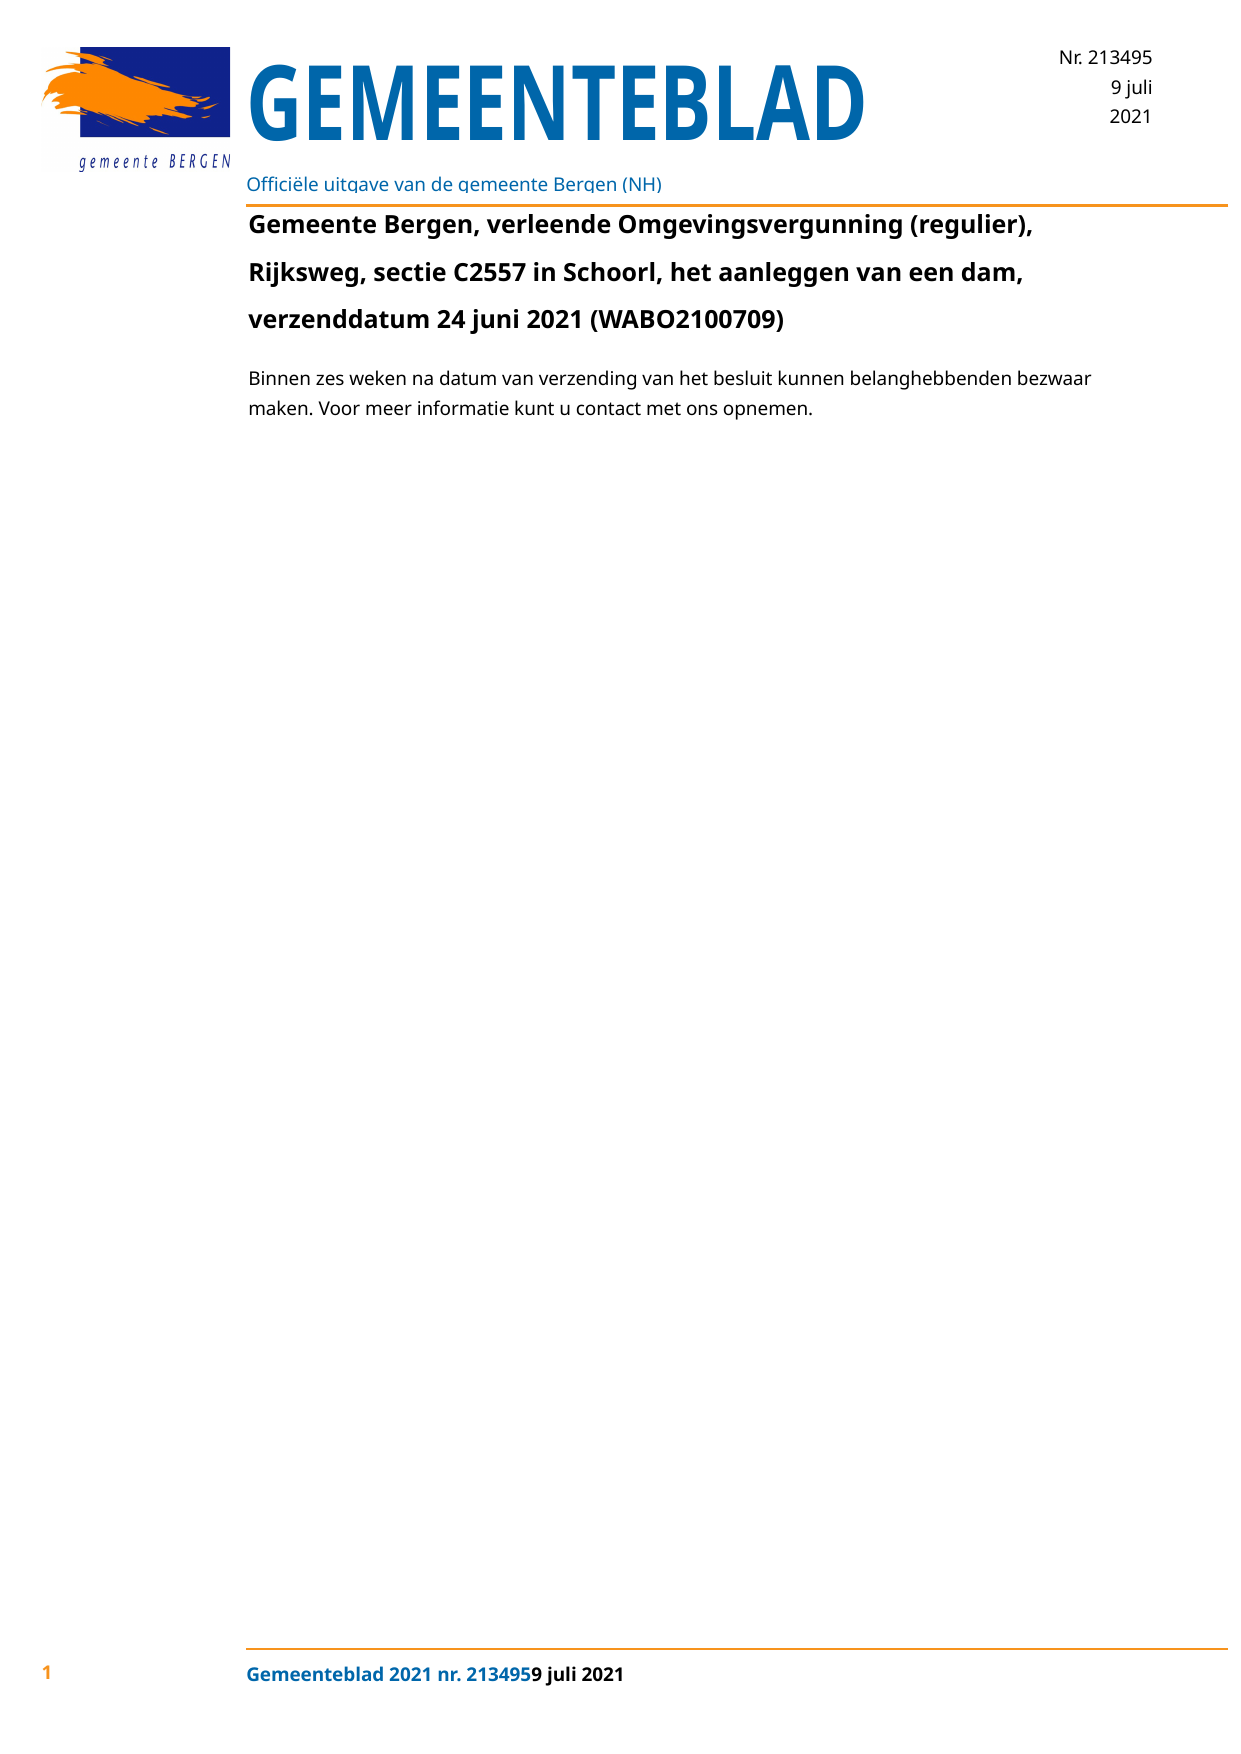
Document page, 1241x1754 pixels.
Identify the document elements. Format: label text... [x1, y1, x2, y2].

text Gemeente Bergen, verleende Omgevingsvergunning (regulier), Rijksweg, sectie C2557 in Schoorl, het aanleggen van een dam, verzenddatum 24 juni 2021 (WABO2100709) [248, 207, 1152, 336]
text Binnen zes weken na datum van verzending van het besluit kunnen belanghebbenden bezwaar maken. Voor meer informatie kunt u contact met ons opnemen. [248, 366, 1152, 421]
picture [41, 47, 231, 172]
